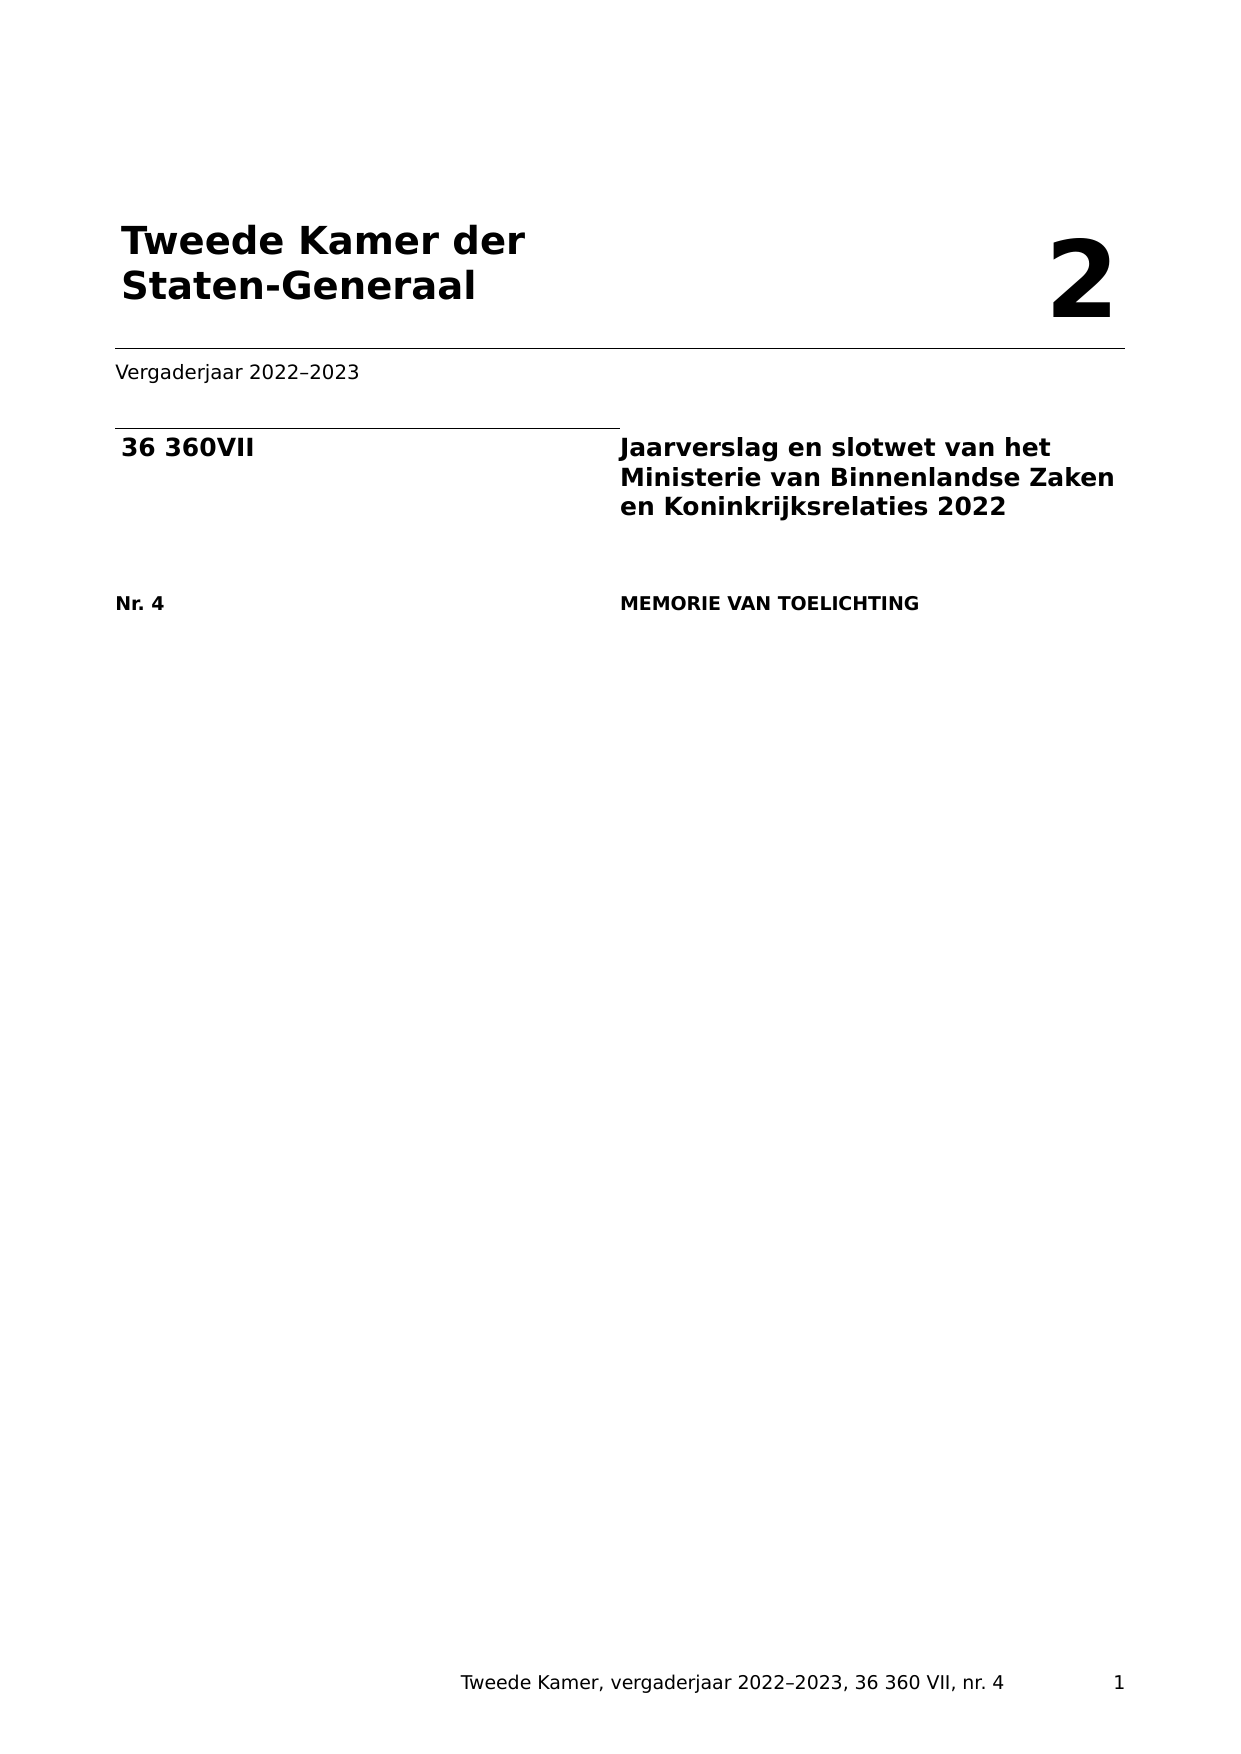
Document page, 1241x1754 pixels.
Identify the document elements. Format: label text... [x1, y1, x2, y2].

table_header 36 360VII [115, 429, 620, 527]
table_header Memorie van toelichting [620, 593, 1125, 637]
table_header Nr. 4 [115, 593, 620, 637]
table_cell Vergaderjaar 2022–2023 [115, 349, 1125, 384]
table_header 2 [620, 213, 1125, 348]
table_header Tweede Kamer der Staten-Generaal [115, 213, 620, 348]
table_header Jaarverslag en slotwet van het Ministerie van Binnenlandse Zaken en Koninkrijksrelaties 2022 [620, 428, 1125, 527]
